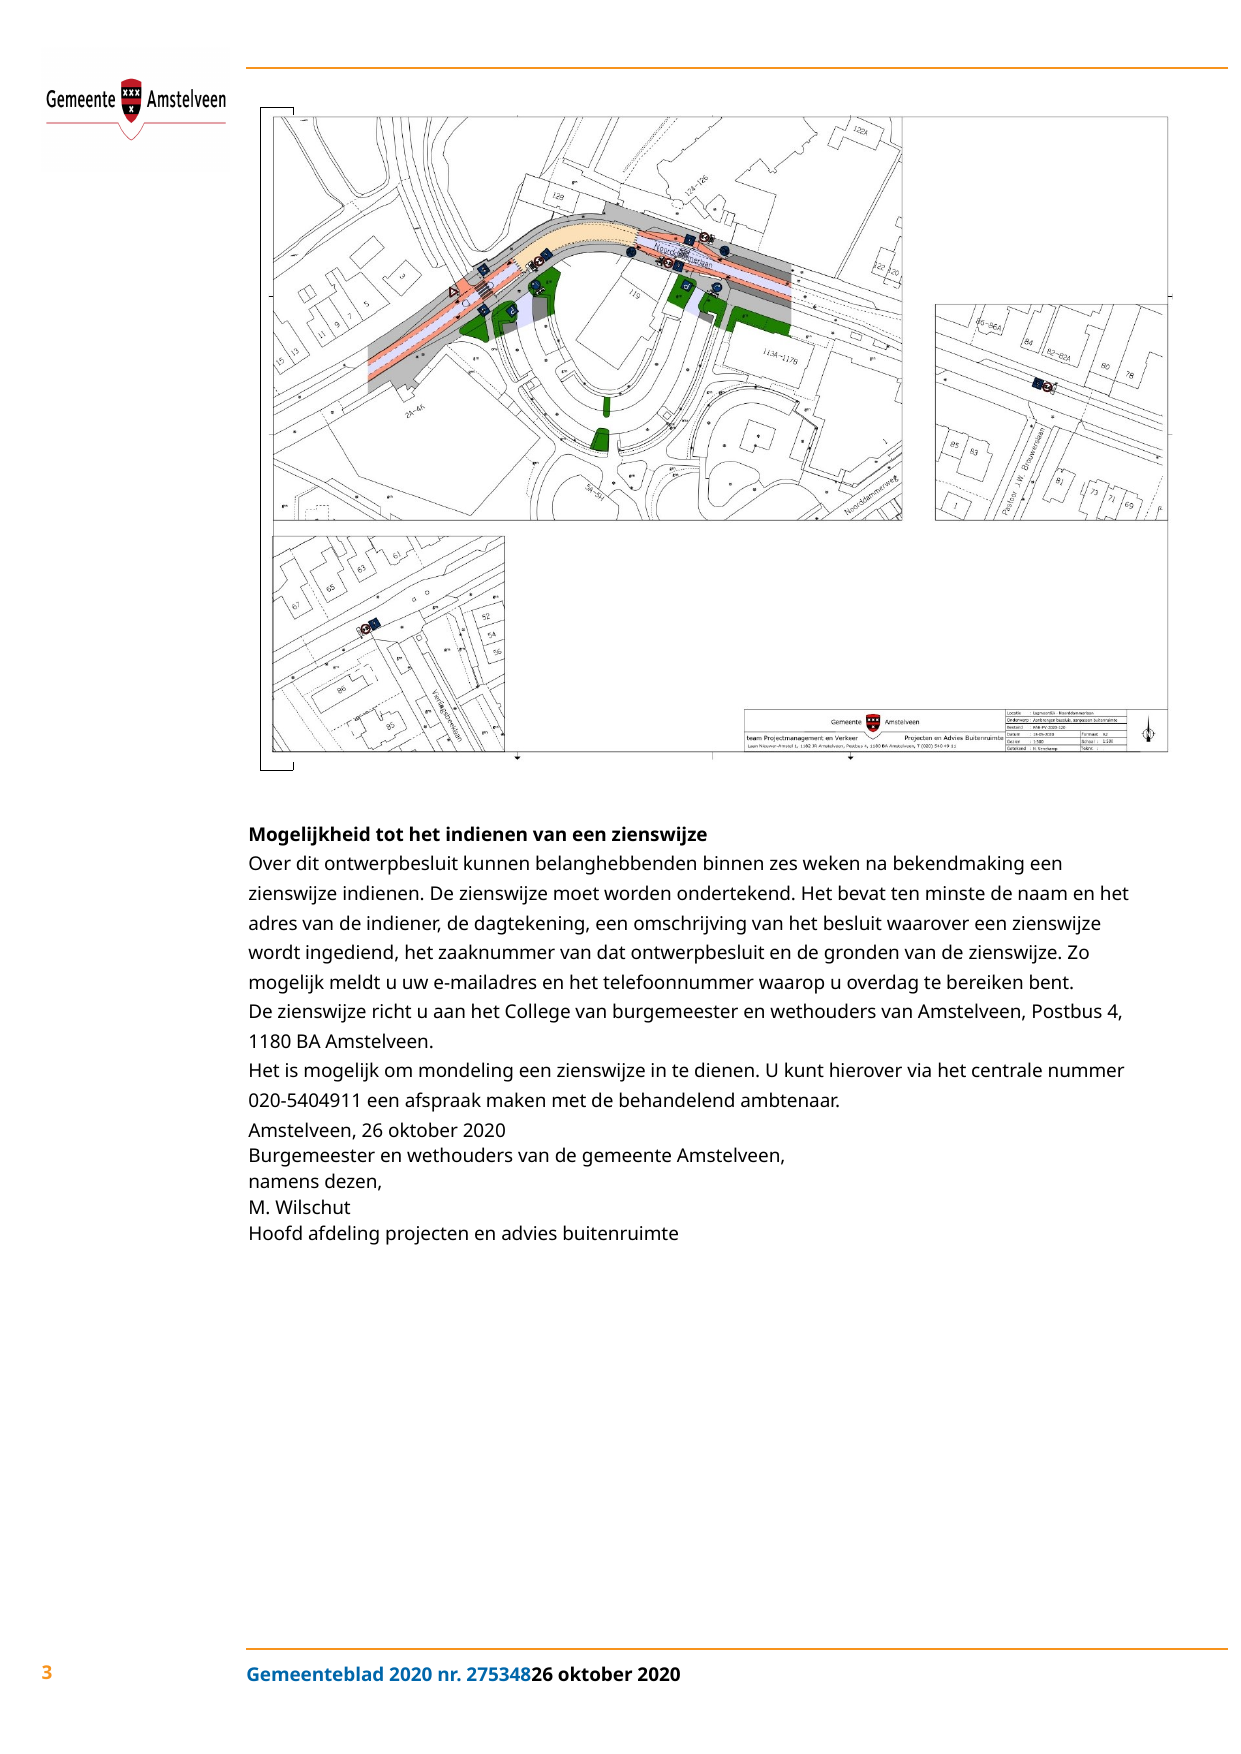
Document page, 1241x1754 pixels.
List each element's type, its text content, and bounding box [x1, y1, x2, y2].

text Amstelveen, 26 oktober 2020 [248, 1117, 1152, 1143]
text M. Wilschut [248, 1194, 1152, 1220]
text Het is mogelijk om mondeling een zienswijze in te dienen. U kunt hierover via het centrale nummer 020-5404911 een afspraak maken met de behandelend ambtenaar. [248, 1058, 1152, 1113]
text De zienswijze richt u aan het College van burgemeester en wethouders van Amstelveen, Postbus 4, 1180 BA Amstelveen. [248, 998, 1152, 1054]
picture [41, 47, 231, 172]
text Burgemeester en wethouders van de gemeente Amstelveen, [248, 1143, 1152, 1168]
text Mogelijkheid tot het indienen van een zienswijze [248, 821, 1152, 847]
text namens dezen, [248, 1168, 1152, 1194]
text Over dit ontwerpbesluit kunnen belanghebbenden binnen zes weken na bekendmaking een zienswijze indienen. De zienswijze moet worden ondertekend. Het bevat ten minste de naam en het adres van de indiener, de dagtekening, een omschrijving van het besluit waarover een zienswijze wordt ingediend, het zaaknummer van dat ontwerpbesluit en de gronden van de zienswijze. Zo mogelijk meldt u uw e-mailadres en het telefoonnummer waarop u overdag te bereiken bent. [248, 851, 1152, 995]
text Hoofd afdeling projecten en advies buitenruimte [248, 1220, 1152, 1246]
picture [268, 115, 1173, 762]
